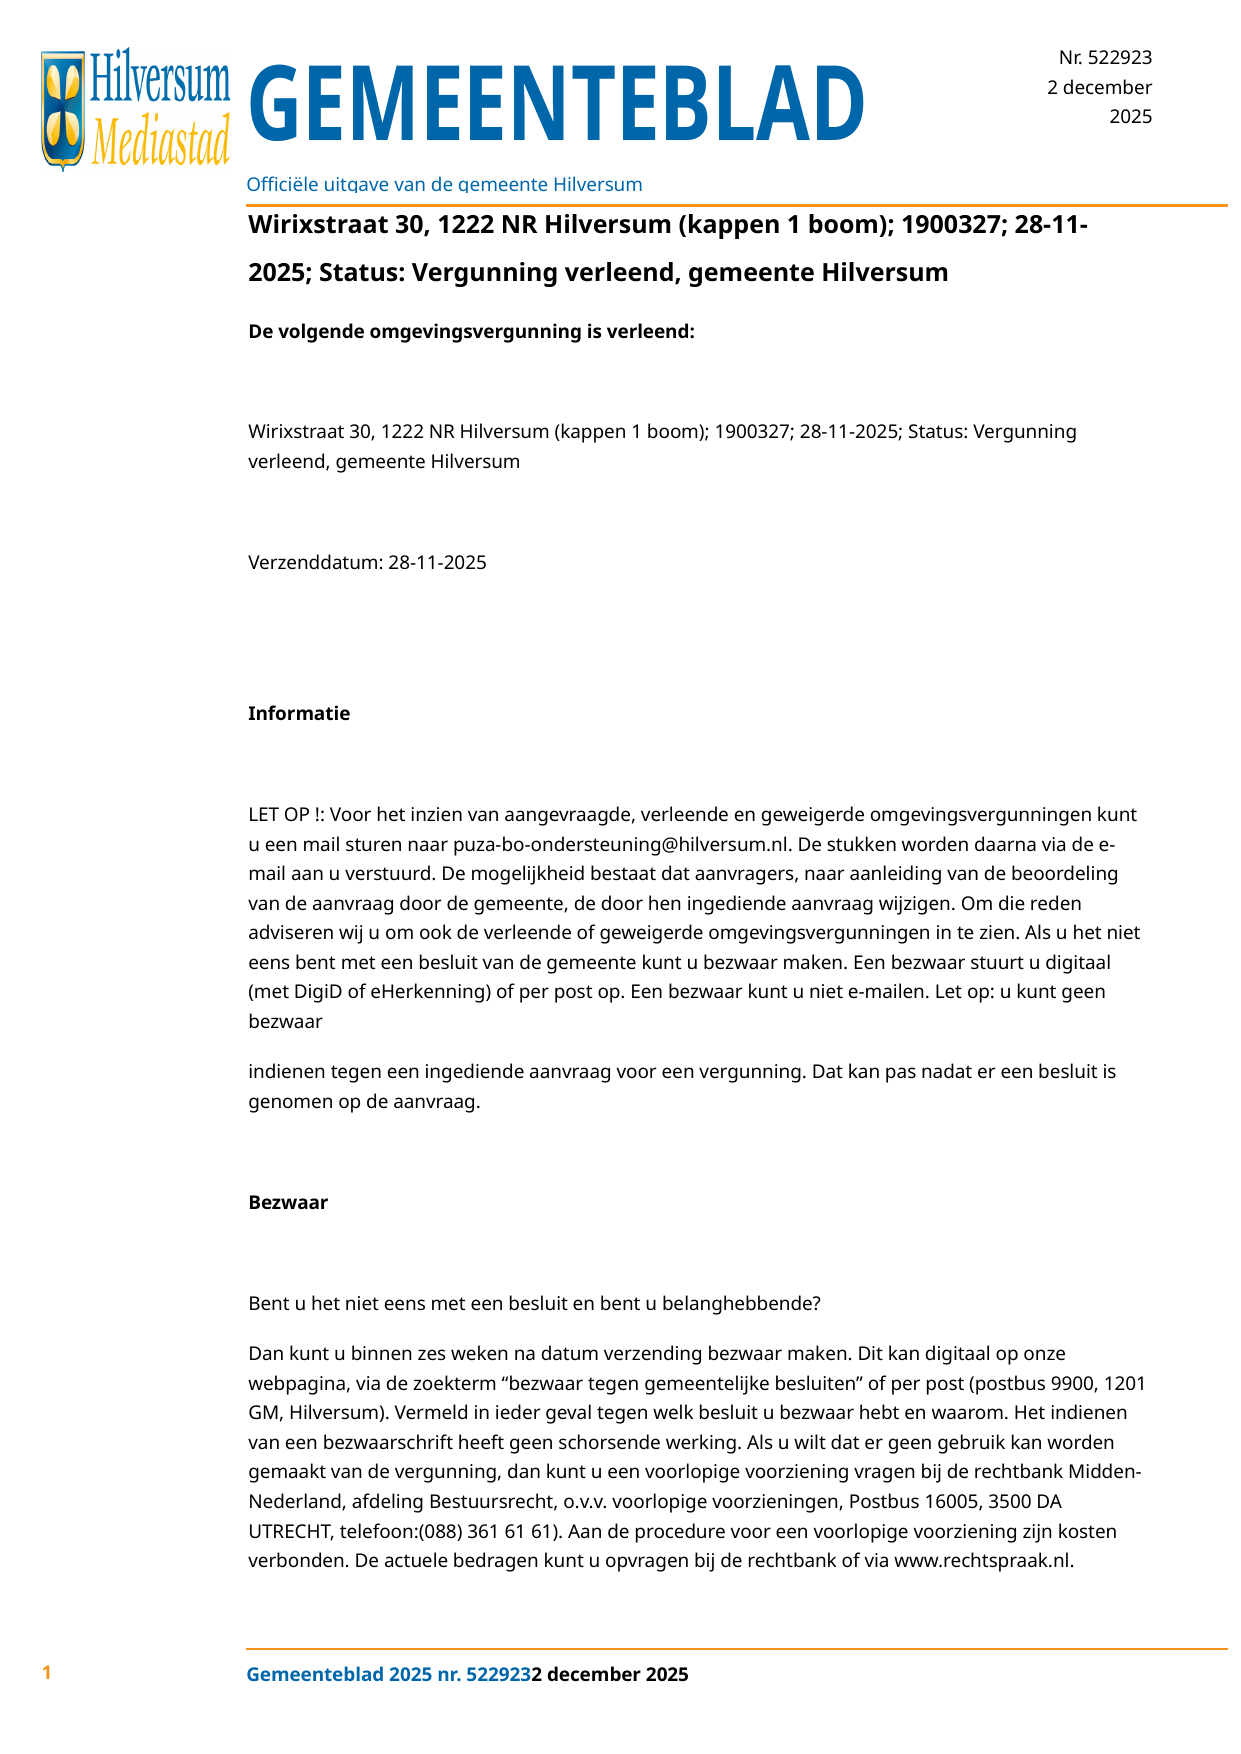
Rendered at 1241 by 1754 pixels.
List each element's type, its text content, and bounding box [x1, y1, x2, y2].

text Dan kunt u binnen zes weken na datum verzending bezwaar maken. Dit kan digitaal op onze webpagina, via de zoekterm “bezwaar tegen gemeentelijke besluiten” of per post (postbus 9900, 1201 GM, Hilversum). Vermeld in ieder geval tegen welk besluit u bezwaar hebt en waarom. Het indienen van een bezwaarschrift heeft geen schorsende werking. Als u wilt dat er geen gebruik kan worden gemaakt van de vergunning, dan kunt u een voorlopige voorziening vragen bij de rechtbank Midden-Nederland, afdeling Bestuursrecht, o.v.v. voorlopige voorzieningen, Postbus 16005, 3500 DA UTRECHT, telefoon:(088) 361 61 61). Aan de procedure voor een voorlopige voorziening zijn kosten verbonden. De actuele bedragen kunt u opvragen bij de rechtbank of via www.rechtspraak.nl. [248, 1340, 1152, 1573]
picture [41, 47, 231, 172]
text Wirixstraat 30, 1222 NR Hilversum (kappen 1 boom); 1900327; 28-11-2025; Status: Vergunning verleend, gemeente Hilversum [248, 419, 1152, 474]
text LET OP !: Voor het inzien van aangevraagde, verleende en geweigerde omgevingsvergunningen kunt u een mail sturen naar puza-bo-ondersteuning@hilversum.nl. De stukken worden daarna via de e-mail aan u verstuurd. De mogelijkheid bestaat dat aanvragers, naar aanleiding van de beoordeling van de aanvraag door de gemeente, de door hen ingediende aanvraag wijzigen. Om die reden adviseren wij u om ook de verleende of geweigerde omgevingsvergunningen in te zien. Als u het niet eens bent met een besluit van de gemeente kunt u bezwaar maken. Een bezwaar stuurt u digitaal (met DigiD of eHerkenning) of per post op. Een bezwaar kunt u niet e-mailen. Let op: u kunt geen bezwaar [248, 801, 1152, 1034]
text indienen tegen een ingediende aanvraag voor een vergunning. Dat kan pas nadat er een besluit is genomen op de aanvraag. [248, 1059, 1152, 1114]
text De volgende omgevingsvergunning is verleend: [248, 318, 1152, 344]
text Bent u het niet eens met een besluit en bent u belanghebbende? [248, 1290, 1152, 1316]
text Bezwaar [248, 1189, 1152, 1215]
text Wirixstraat 30, 1222 NR Hilversum (kappen 1 boom); 1900327; 28-11-2025; Status: Vergunning verleend, gemeente Hilversum [248, 207, 1152, 288]
text Informatie [248, 700, 1152, 726]
text Verzenddatum: 28-11-2025 [248, 549, 1152, 575]
